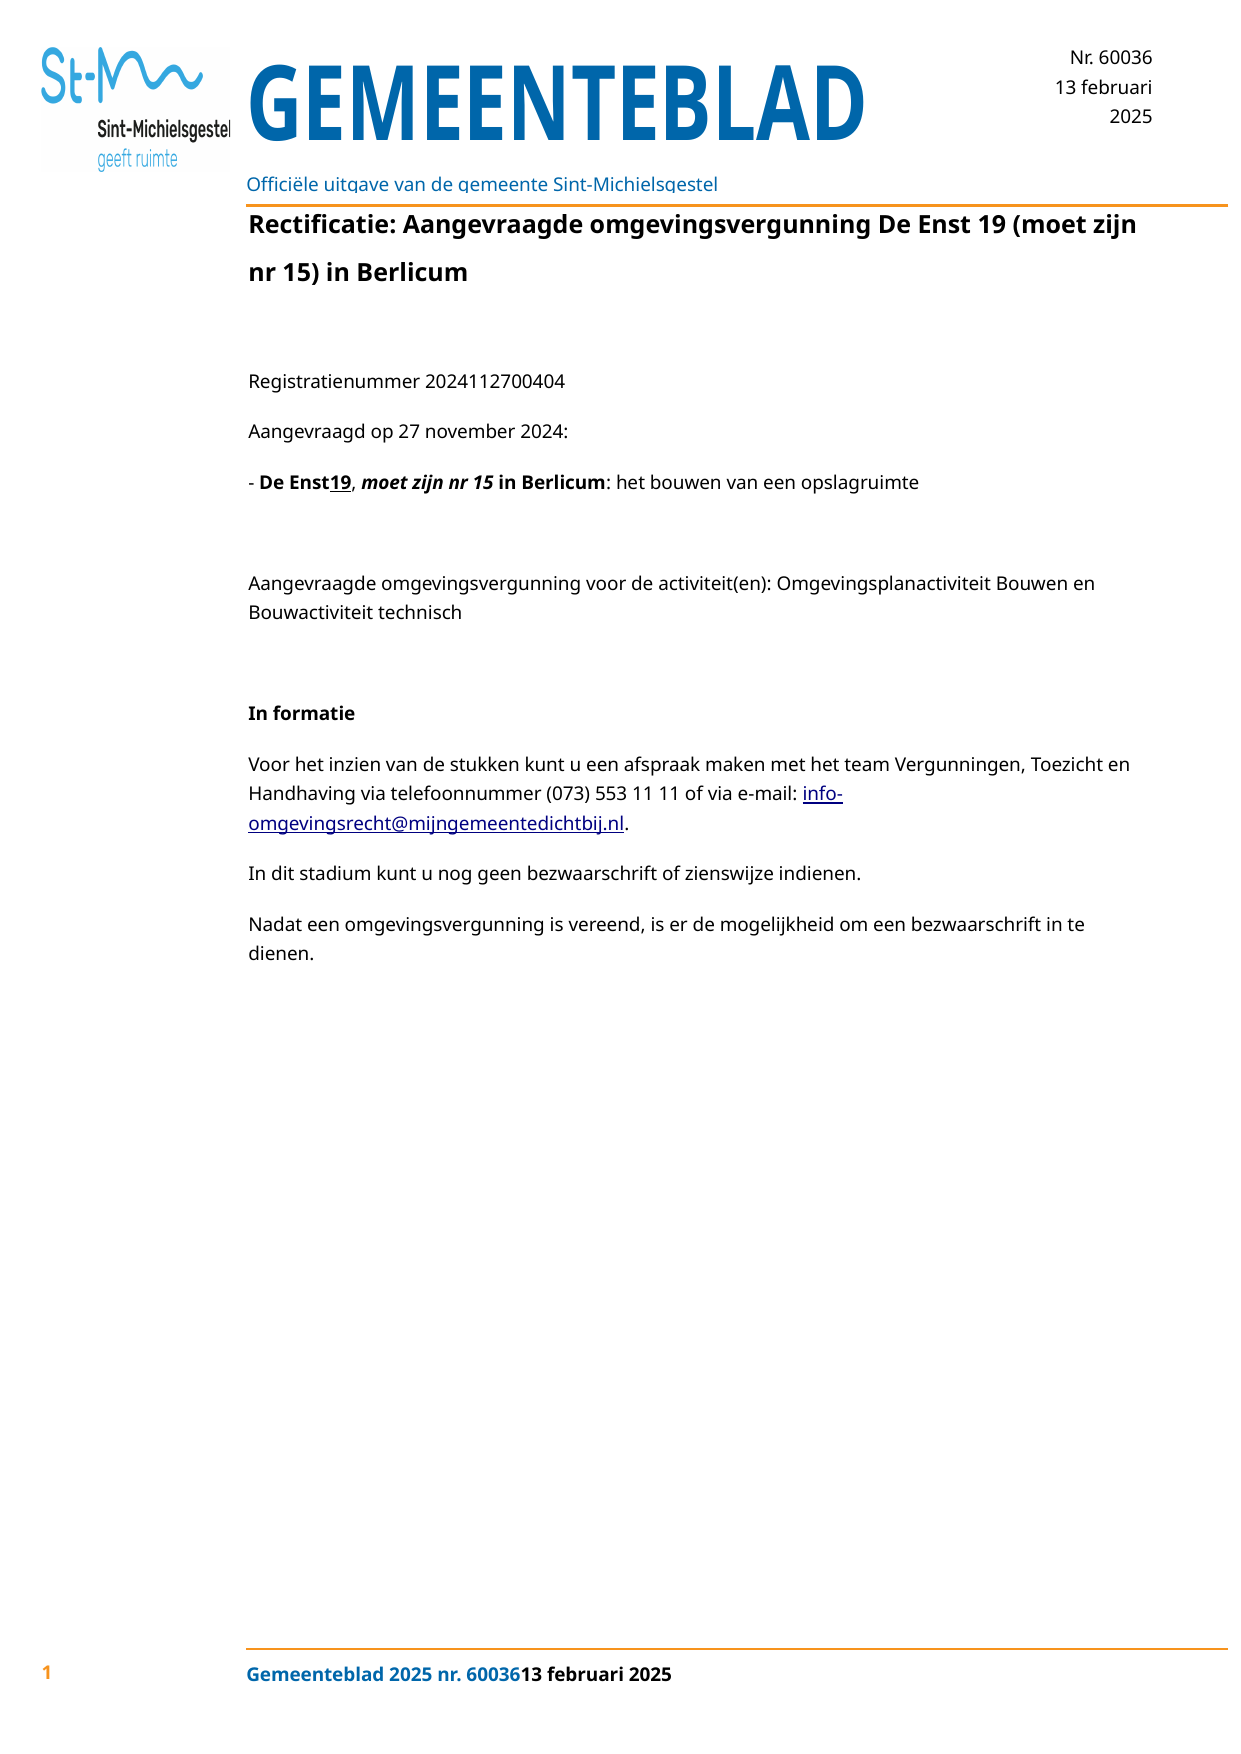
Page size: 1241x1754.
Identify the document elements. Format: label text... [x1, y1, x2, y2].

text In formatie [248, 700, 1152, 726]
text Aangevraagde omgevingsvergunning voor de activiteit(en): Omgevingsplanactiviteit Bouwen en Bouwactiviteit technisch [248, 570, 1152, 625]
text In dit stadium kunt u nog geen bezwaarschrift of zienswijze indienen. [248, 860, 1152, 886]
text - De Enst19, moet zijn nr 15 in Berlicum: het bouwen van een opslagruimte [248, 469, 1152, 495]
text Registratienummer 2024112700404 [248, 368, 1152, 394]
text Voor het inzien van de stukken kunt u een afspraak maken met het team Vergunningen, Toezicht en Handhaving via telefoonnummer (073) 553 11 11 of via e-mail: info-omgevingsrecht@mijngemeentedichtbij.nl. [248, 751, 1152, 836]
picture [41, 47, 231, 172]
text Nadat een omgevingsvergunning is vereend, is er de mogelijkheid om een bezwaarschrift in te dienen. [248, 911, 1152, 966]
text Aangevraagd op 27 november 2024: [248, 419, 1152, 444]
text Rectificatie: Aangevraagde omgevingsvergunning De Enst 19 (moet zijn nr 15) in Berlicum [248, 207, 1152, 288]
